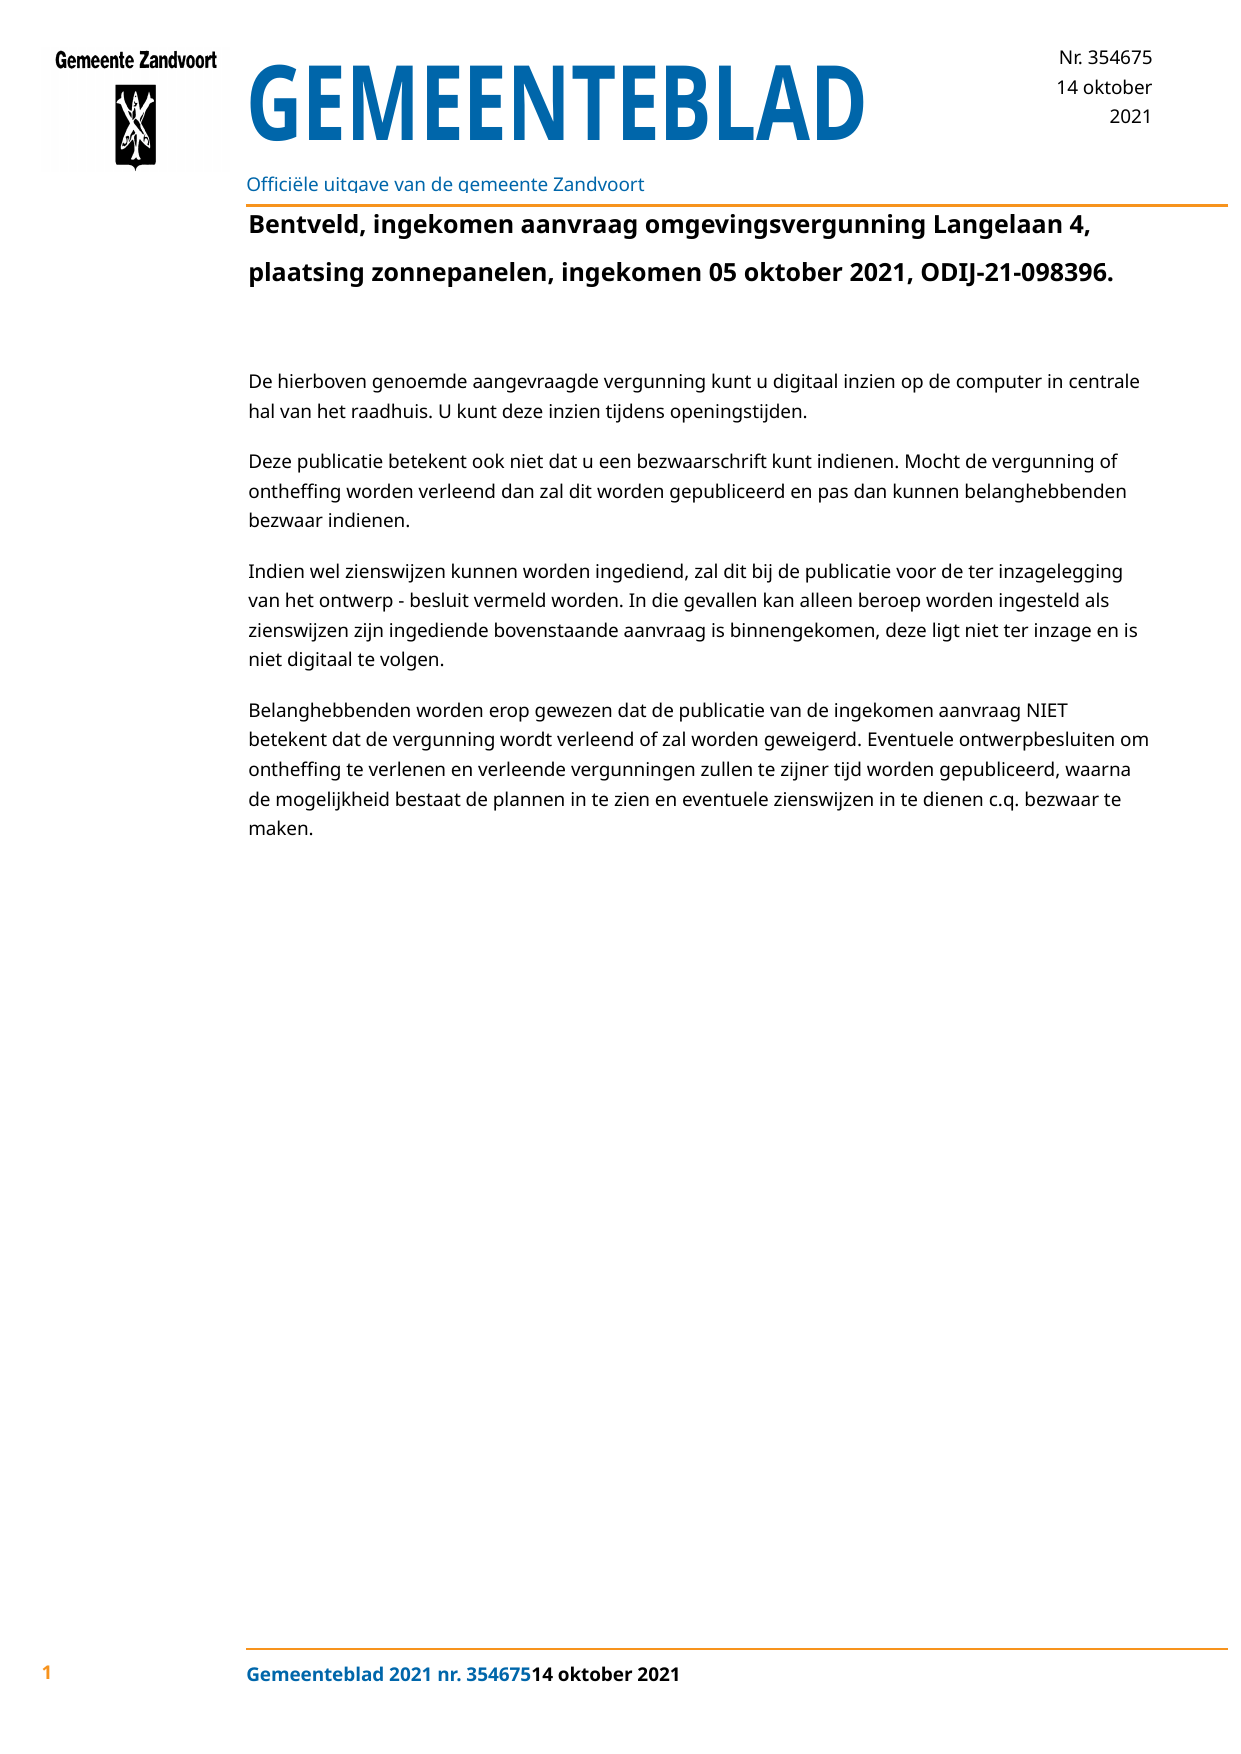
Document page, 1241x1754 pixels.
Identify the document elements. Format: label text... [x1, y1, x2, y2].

text De hierboven genoemde aangevraagde vergunning kunt u digitaal inzien op de computer in centrale hal van het raadhuis. U kunt deze inzien tijdens openingstijden. [248, 368, 1152, 424]
picture [41, 47, 231, 172]
text Indien wel zienswijzen kunnen worden ingediend, zal dit bij de publicatie voor de ter inzagelegging van het ontwerp - besluit vermeld worden. In die gevallen kan alleen beroep worden ingesteld als zienswijzen zijn ingediende bovenstaande aanvraag is binnengekomen, deze ligt niet ter inzage en is niet digitaal te volgen. [248, 558, 1152, 672]
text Bentveld, ingekomen aanvraag omgevingsvergunning Langelaan 4, plaatsing zonnepanelen, ingekomen 05 oktober 2021, ODIJ-21-098396. [248, 207, 1152, 288]
text Belanghebbenden worden erop gewezen dat de publicatie van de ingekomen aanvraag NIET betekent dat de vergunning wordt verleend of zal worden geweigerd. Eventuele ontwerpbesluiten om ontheffing te verlenen en verleende vergunningen zullen te zijner tijd worden gepubliceerd, waarna de mogelijkheid bestaat de plannen in te zien en eventuele zienswijzen in te dienen c.q. bezwaar te maken. [248, 697, 1152, 841]
text Deze publicatie betekent ook niet dat u een bezwaarschrift kunt indienen. Mocht de vergunning of ontheffing worden verleend dan zal dit worden gepubliceerd en pas dan kunnen belanghebbenden bezwaar indienen. [248, 448, 1152, 533]
